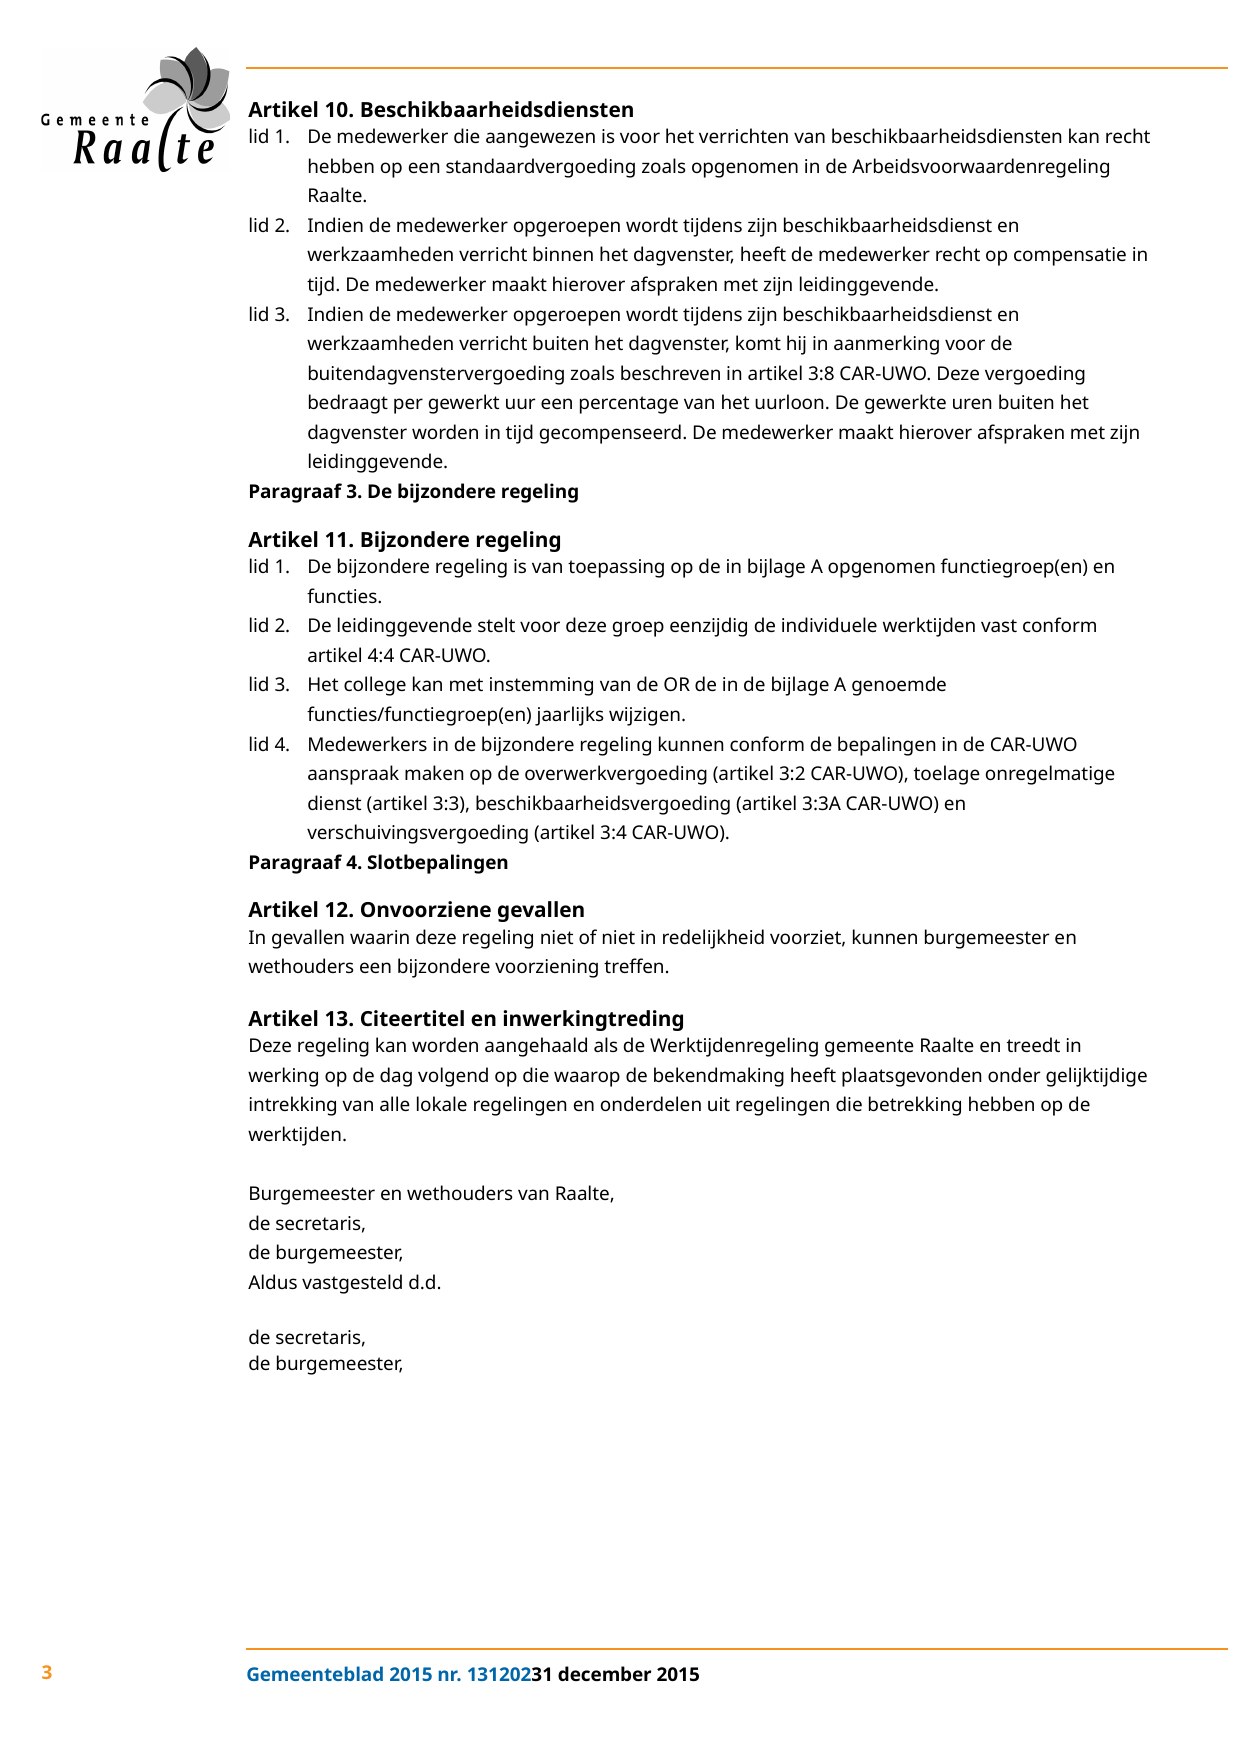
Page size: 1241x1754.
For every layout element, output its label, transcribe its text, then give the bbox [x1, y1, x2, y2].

text Artikel 11. Bijzondere regeling [248, 525, 1152, 553]
list De medewerker die aangewezen is voor het verrichten van beschikbaarheidsdiensten kan recht hebben op een standaardvergoeding zoals opgenomen in de Arbeidsvoorwaardenregeling Raalte. [248, 123, 1152, 208]
text In gevallen waarin deze regeling niet of niet in redelijkheid voorziet, kunnen burgemeester en wethouders een bijzondere voorziening treffen. [248, 924, 1152, 979]
picture [41, 47, 231, 172]
text de burgemeester, [248, 1350, 1152, 1376]
list Indien de medewerker opgeroepen wordt tijdens zijn beschikbaarheidsdienst en werkzaamheden verricht binnen het dagvenster, heeft de medewerker recht op compensatie in tijd. De medewerker maakt hierover afspraken met zijn leidinggevende. [248, 212, 1152, 297]
list Medewerkers in de bijzondere regeling kunnen conform de bepalingen in de CAR-UWO aanspraak maken op de overwerkvergoeding (artikel 3:2 CAR-UWO), toelage onregelmatige dienst (artikel 3:3), beschikbaarheidsvergoeding (artikel 3:3A CAR-UWO) en verschuivingsvergoeding (artikel 3:4 CAR-UWO). [248, 731, 1152, 845]
list Het college kan met instemming van de OR de in de bijlage A genoemde functies/functiegroep(en) jaarlijks wijzigen. [248, 672, 1152, 727]
text Burgemeester en wethouders van Raalte, [248, 1180, 1152, 1206]
text de secretaris, [248, 1324, 1152, 1350]
text Deze regeling kan worden aangehaald als de Werktijdenregeling gemeente Raalte en treedt in werking op de dag volgend op die waarop de bekendmaking heeft plaatsgevonden onder gelijktijdige intrekking van alle lokale regelingen en onderdelen uit regelingen die betrekking hebben op de werktijden. [248, 1032, 1152, 1147]
text Artikel 10. Beschikbaarheidsdiensten [248, 95, 1152, 123]
text Artikel 12. Onvoorziene gevallen [248, 896, 1152, 924]
text de secretaris, [248, 1210, 1152, 1236]
text Artikel 13. Citeertitel en inwerkingtreding [248, 1004, 1152, 1032]
list De bijzondere regeling is van toepassing op de in bijlage A opgenomen functiegroep(en) en functies. [248, 553, 1152, 608]
text Aldus vastgesteld d.d. [248, 1269, 1152, 1295]
list De leidinggevende stelt voor deze groep eenzijdig de individuele werktijden vast conform artikel 4:4 CAR-UWO. [248, 612, 1152, 668]
text Paragraaf 3. De bijzondere regeling [248, 478, 1152, 504]
list Indien de medewerker opgeroepen wordt tijdens zijn beschikbaarheidsdienst en werkzaamheden verricht buiten het dagvenster, komt hij in aanmerking voor de buitendagvenstervergoeding zoals beschreven in artikel 3:8 CAR-UWO. Deze vergoeding bedraagt per gewerkt uur een percentage van het uurloon. De gewerkte uren buiten het dagvenster worden in tijd gecompenseerd. De medewerker maakt hierover afspraken met zijn leidinggevende. [248, 301, 1152, 474]
text de burgemeester, [248, 1239, 1152, 1265]
text Paragraaf 4. Slotbepalingen [248, 849, 1152, 875]
